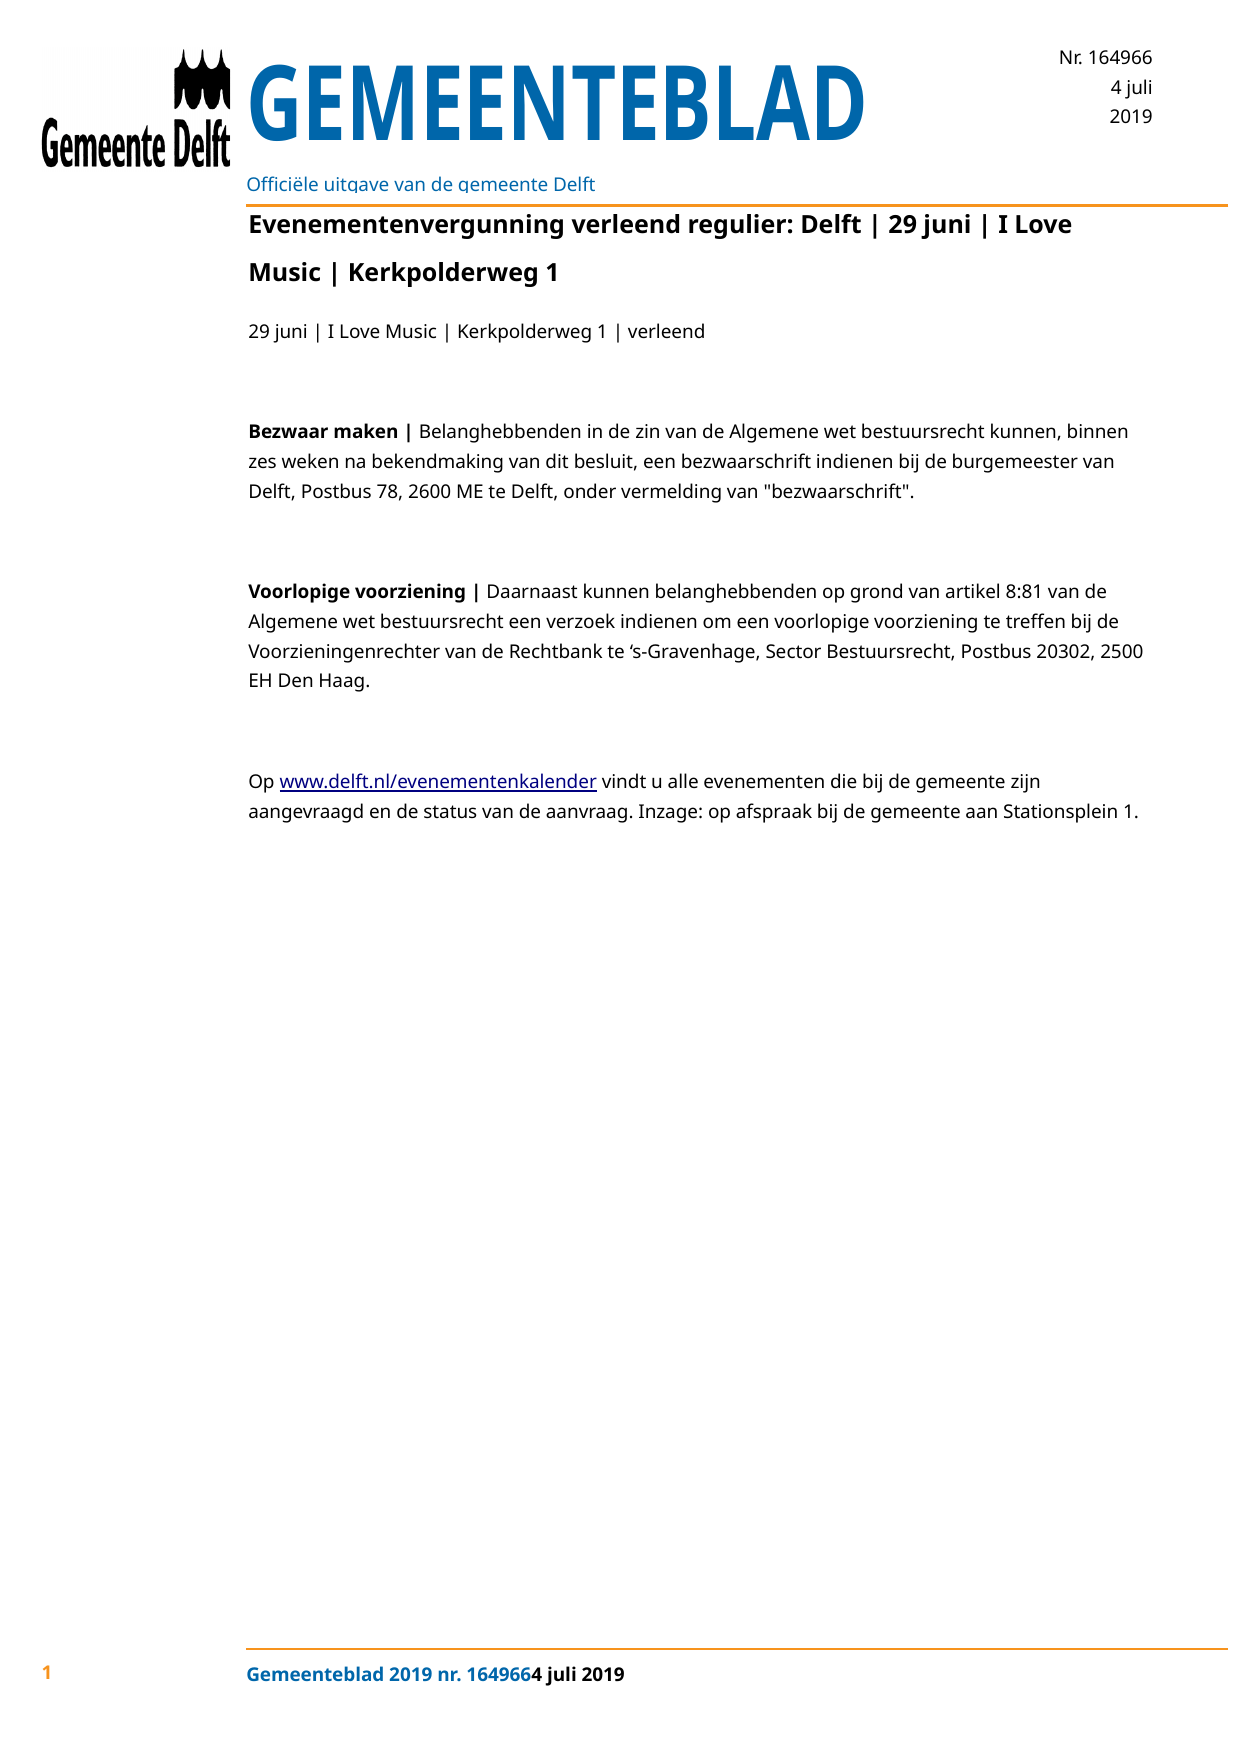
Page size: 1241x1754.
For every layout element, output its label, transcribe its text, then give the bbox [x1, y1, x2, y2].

text Bezwaar maken | Belanghebbenden in de zin van de Algemene wet bestuursrecht kunnen, binnen zes weken na bekendmaking van dit besluit, een bezwaarschrift indienen bij de burgemeester van Delft, Postbus 78, 2600 ME te Delft, onder vermelding van "bezwaarschrift". [248, 419, 1152, 504]
picture [41, 47, 231, 172]
text Op www.delft.nl/evenementenkalender vindt u alle evenementen die bij de gemeente zijn aangevraagd en de status van de aanvraag. Inzage: op afspraak bij de gemeente aan Stationsplein 1. [248, 768, 1152, 824]
text 29 juni | I Love Music | Kerkpolderweg 1 | verleend [248, 318, 1152, 344]
text Voorlopige voorziening | Daarnaast kunnen belanghebbenden op grond van artikel 8:81 van de Algemene wet bestuursrecht een verzoek indienen om een voorlopige voorziening te treffen bij de Voorzieningenrechter van de Rechtbank te ‘s-Gravenhage, Sector Bestuursrecht, Postbus 20302, 2500 EH Den Haag. [248, 579, 1152, 693]
text Evenementenvergunning verleend regulier: Delft | 29 juni | I Love Music | Kerkpolderweg 1 [248, 207, 1152, 288]
